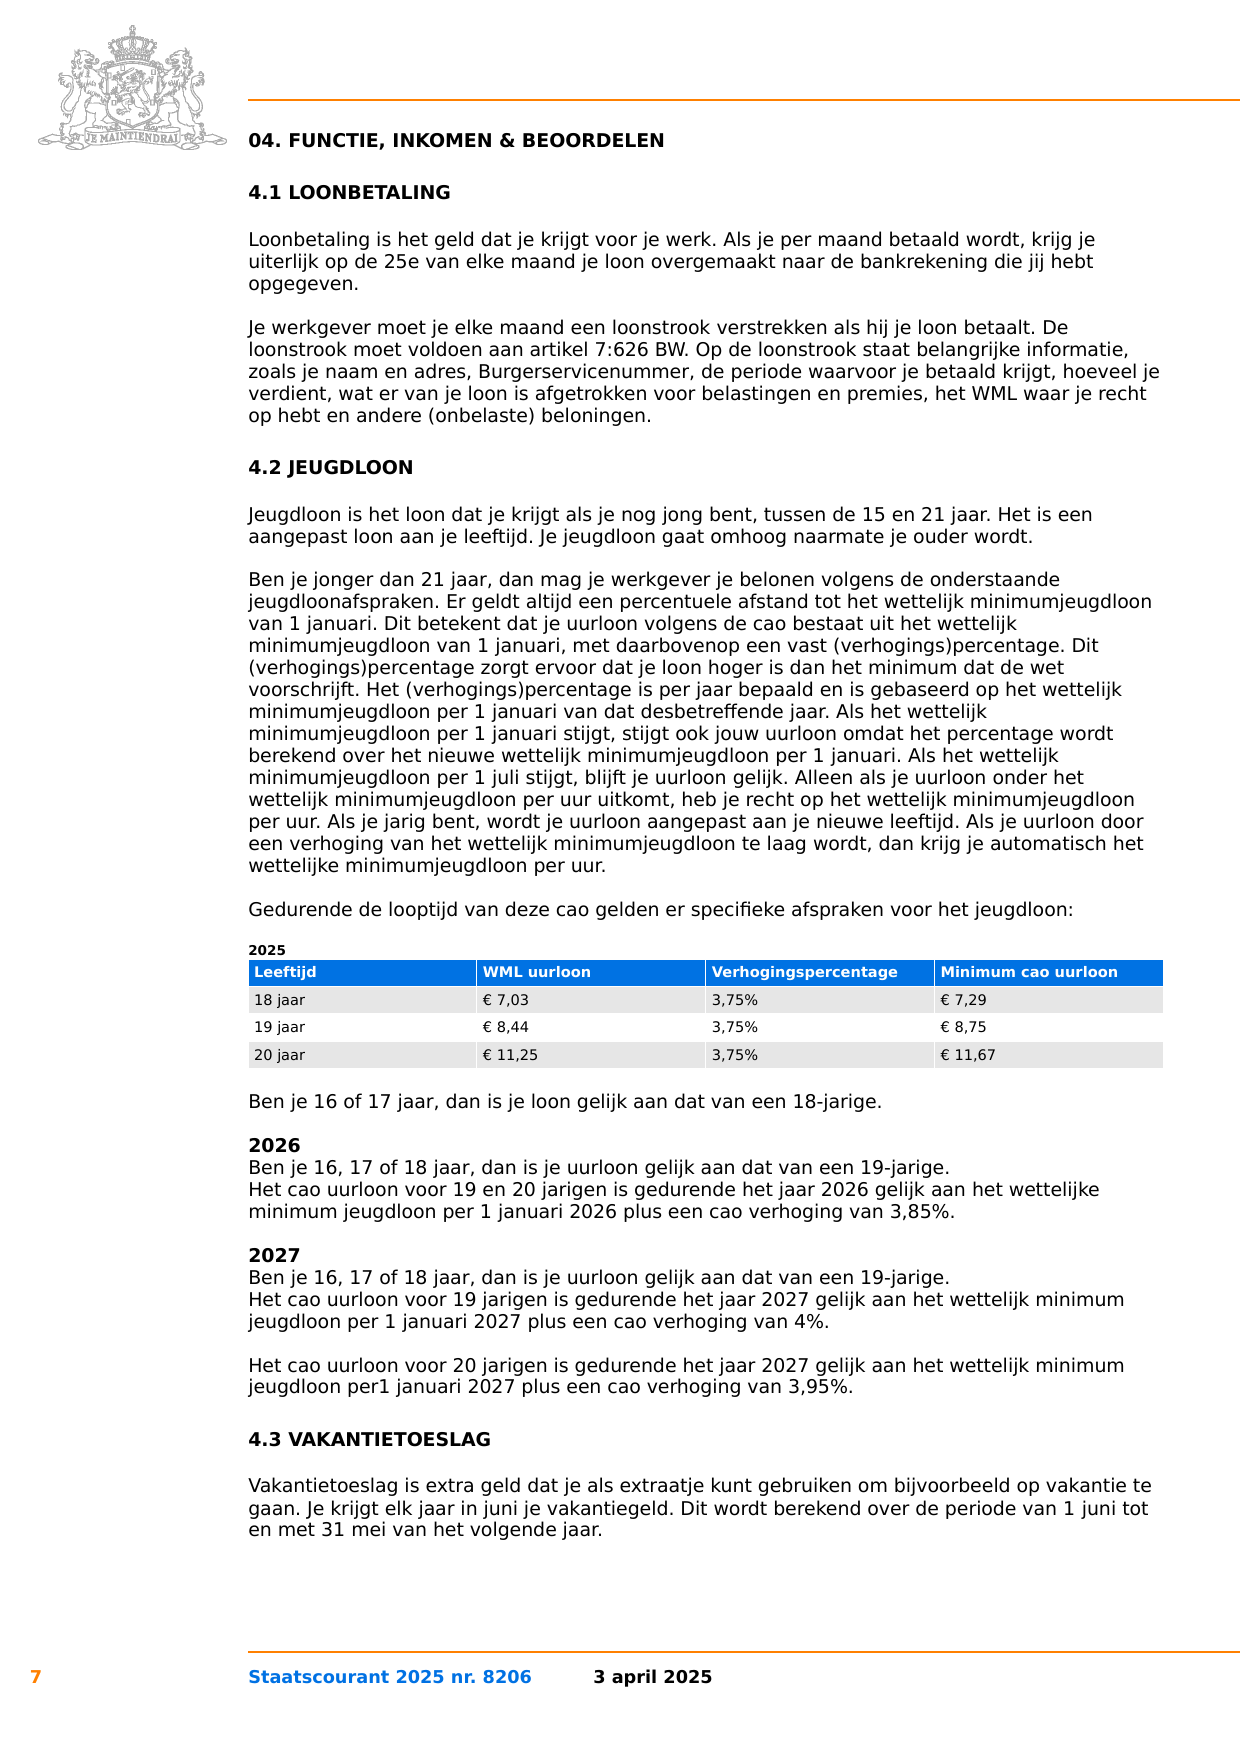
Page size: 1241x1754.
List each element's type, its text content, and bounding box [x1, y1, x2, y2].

table_cell € 11,25 [477, 1042, 705, 1068]
text Ben je jonger dan 21 jaar, dan mag je werkgever je belonen volgens de onderstaande jeugdloonafspraken. Er geldt altijd een percentuele afstand tot het wettelijk minimumjeugdloon van 1 januari. Dit betekent dat je uurloon volgens de cao bestaat uit het wettelijk minimumjeugdloon van 1 januari, met daarbovenop een vast (verhogings)percentage. Dit (verhogings)percentage zorgt ervoor dat je loon hoger is dan het minimum dat de wet voorschrijft. Het (verhogings)percentage is per jaar bepaald en is gebaseerd op het wettelijk minimumjeugdloon per 1 januari van dat desbetreffende jaar. Als het wettelijk minimumjeugdloon per 1 januari stijgt, stijgt ook jouw uurloon omdat het percentage wordt berekend over het nieuwe wettelijk minimumjeugdloon per 1 januari. Als het wettelijk minimumjeugdloon per 1 juli stijgt, blijft je uurloon gelijk. Alleen als je uurloon onder het wettelijk minimumjeugdloon per uur uitkomt, heb je recht op het wettelijk minimumjeugdloon per uur. Als je jarig bent, wordt je uurloon aangepast aan je nieuwe leeftijd. Als je uurloon door een verhoging van het wettelijk minimumjeugdloon te laag wordt, dan krijg je automatisch het wettelijke minimumjeugdloon per uur. [248, 569, 1163, 877]
table_header 2025 [248, 943, 1163, 958]
table_cell WML uurloon [477, 960, 705, 986]
table_cell € 7,29 [935, 987, 1163, 1013]
text 2026 [248, 1135, 1163, 1157]
table_cell 3,75% [706, 1042, 934, 1068]
table_cell 19 jaar [249, 1014, 476, 1041]
table_cell Minimum cao uurloon [935, 960, 1163, 986]
table_cell 3,75% [706, 987, 934, 1013]
subtitle 04. FUNCTIE, INKOMEN & BEOORDELEN [248, 130, 1163, 152]
table_cell 3,75% [706, 1014, 934, 1041]
text Jeugdloon is het loon dat je krijgt als je nog jong bent, tussen de 15 en 21 jaar. Het is een aangepast loon aan je leeftijd. Je jeugdloon gaat omhoog naarmate je ouder wordt. [248, 503, 1163, 547]
subtitle 4.1 LOONBETALING [248, 182, 1163, 204]
picture [38, 25, 227, 150]
text 2027 [248, 1245, 1163, 1267]
table_cell € 8,44 [477, 1014, 705, 1041]
subtitle 4.2 JEUGDLOON [248, 457, 1163, 478]
text Ben je 16, 17 of 18 jaar, dan is je uurloon gelijk aan dat van een 19-jarige. [248, 1267, 1163, 1289]
table_cell Verhogingspercentage [706, 960, 934, 986]
table_cell € 7,03 [477, 987, 705, 1013]
table_cell 18 jaar [249, 987, 476, 1013]
text Het cao uurloon voor 20 jarigen is gedurende het jaar 2027 gelijk aan het wettelijk minimum jeugdloon per1 januari 2027 plus een cao verhoging van 3,95%. [248, 1354, 1163, 1398]
text Je werkgever moet je elke maand een loonstrook verstrekken als hij je loon betaalt. De loonstrook moet voldoen aan artikel 7:626 BW. Op de loonstrook staat belangrijke informatie, zoals je naam en adres, Burgerservicenummer, de periode waarvoor je betaald krijgt, hoeveel je verdient, wat er van je loon is afgetrokken voor belastingen en premies, het WML waar je recht op hebt en andere (onbelaste) beloningen. [248, 317, 1163, 427]
text Ben je 16 of 17 jaar, dan is je loon gelijk aan dat van een 18-jarige. [248, 1091, 1163, 1113]
text Het cao uurloon voor 19 en 20 jarigen is gedurende het jaar 2026 gelijk aan het wettelijke minimum jeugdloon per 1 januari 2026 plus een cao verhoging van 3,85%. [248, 1179, 1163, 1223]
text Vakantietoeslag is extra geld dat je als extraatje kunt gebruiken om bijvoorbeeld op vakantie te gaan. Je krijgt elk jaar in juni je vakantiegeld. Dit wordt berekend over de periode van 1 juni tot en met 31 mei van het volgende jaar. [248, 1475, 1163, 1541]
table_cell Leeftijd [249, 960, 476, 986]
text Gedurende de looptijd van deze cao gelden er specifieke afspraken voor het jeugdloon: [248, 899, 1163, 921]
text Loonbetaling is het geld dat je krijgt voor je werk. Als je per maand betaald wordt, krijg je uiterlijk op de 25e van elke maand je loon overgemaakt naar de bankrekening die jij hebt opgegeven. [248, 229, 1163, 295]
text Ben je 16, 17 of 18 jaar, dan is je uurloon gelijk aan dat van een 19-jarige. [248, 1157, 1163, 1179]
subtitle 4.3 VAKANTIETOESLAG [248, 1428, 1163, 1450]
table_cell € 8,75 [935, 1014, 1163, 1041]
table_cell 20 jaar [249, 1042, 476, 1068]
table_cell € 11,67 [935, 1042, 1163, 1068]
text Het cao uurloon voor 19 jarigen is gedurende het jaar 2027 gelijk aan het wettelijk minimum jeugdloon per 1 januari 2027 plus een cao verhoging van 4%. [248, 1289, 1163, 1333]
